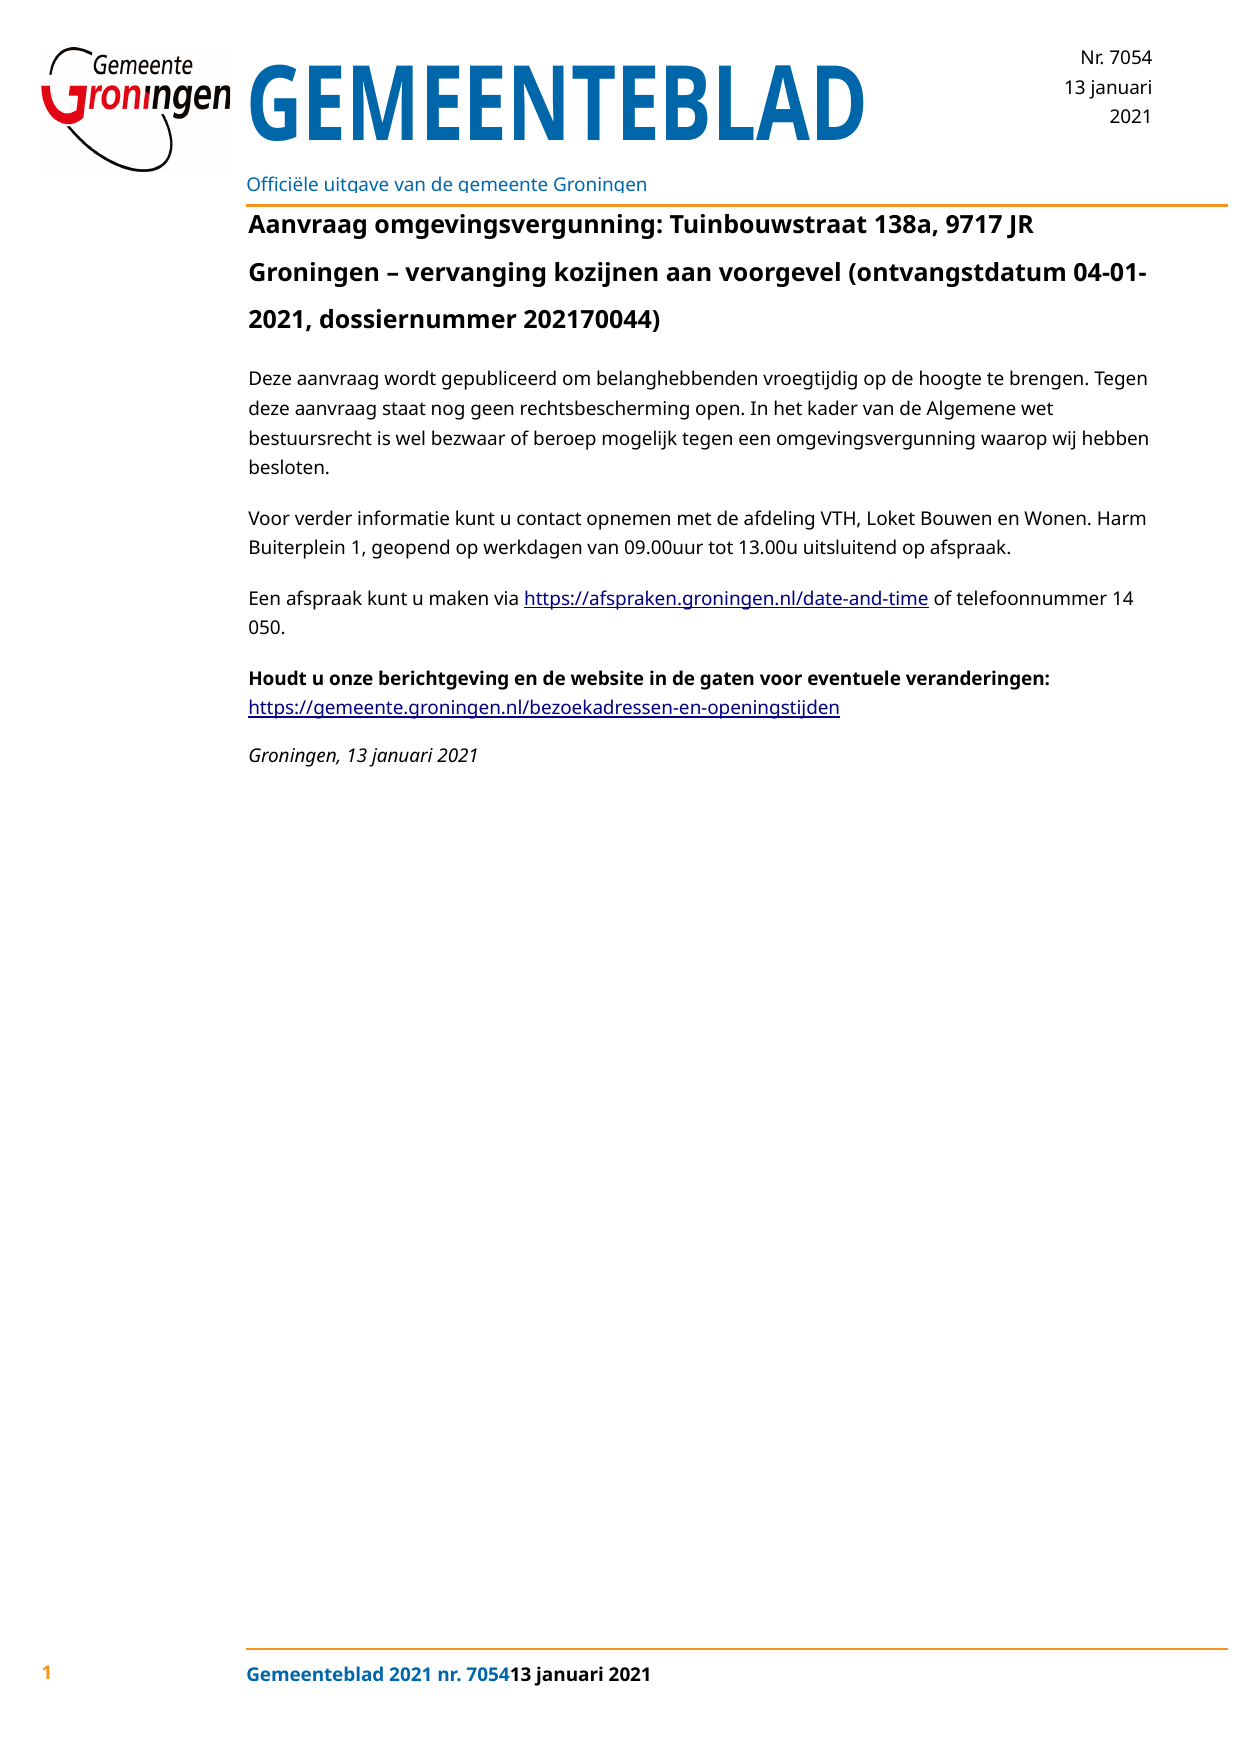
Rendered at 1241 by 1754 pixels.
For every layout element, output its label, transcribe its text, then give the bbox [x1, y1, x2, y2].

picture [41, 47, 231, 172]
text Aanvraag omgevingsvergunning: Tuinbouwstraat 138a, 9717 JR Groningen – vervanging kozijnen aan voorgevel (ontvangstdatum 04-01-2021, dossiernummer 202170044) [248, 207, 1152, 336]
text Houdt u onze berichtgeving en de website in de gaten voor eventuele veranderingen: https://gemeente.groningen.nl/bezoekadressen-en-openingstijden [248, 665, 1152, 720]
text Voor verder informatie kunt u contact opnemen met de afdeling VTH, Loket Bouwen en Wonen. Harm Buiterplein 1, geopend op werkdagen van 09.00uur tot 13.00u uitsluitend op afspraak. [248, 505, 1152, 560]
text Deze aanvraag wordt gepubliceerd om belanghebbenden vroegtijdig op de hoogte te brengen. Tegen deze aanvraag staat nog geen rechtsbescherming open. In het kader van de Algemene wet bestuursrecht is wel bezwaar of beroep mogelijk tegen een omgevingsvergunning waarop wij hebben besloten. [248, 366, 1152, 480]
text Groningen, 13 januari 2021 [248, 742, 1152, 768]
text Een afspraak kunt u maken via https://afspraken.groningen.nl/date-and-time of telefoonnummer 14 050. [248, 585, 1152, 640]
